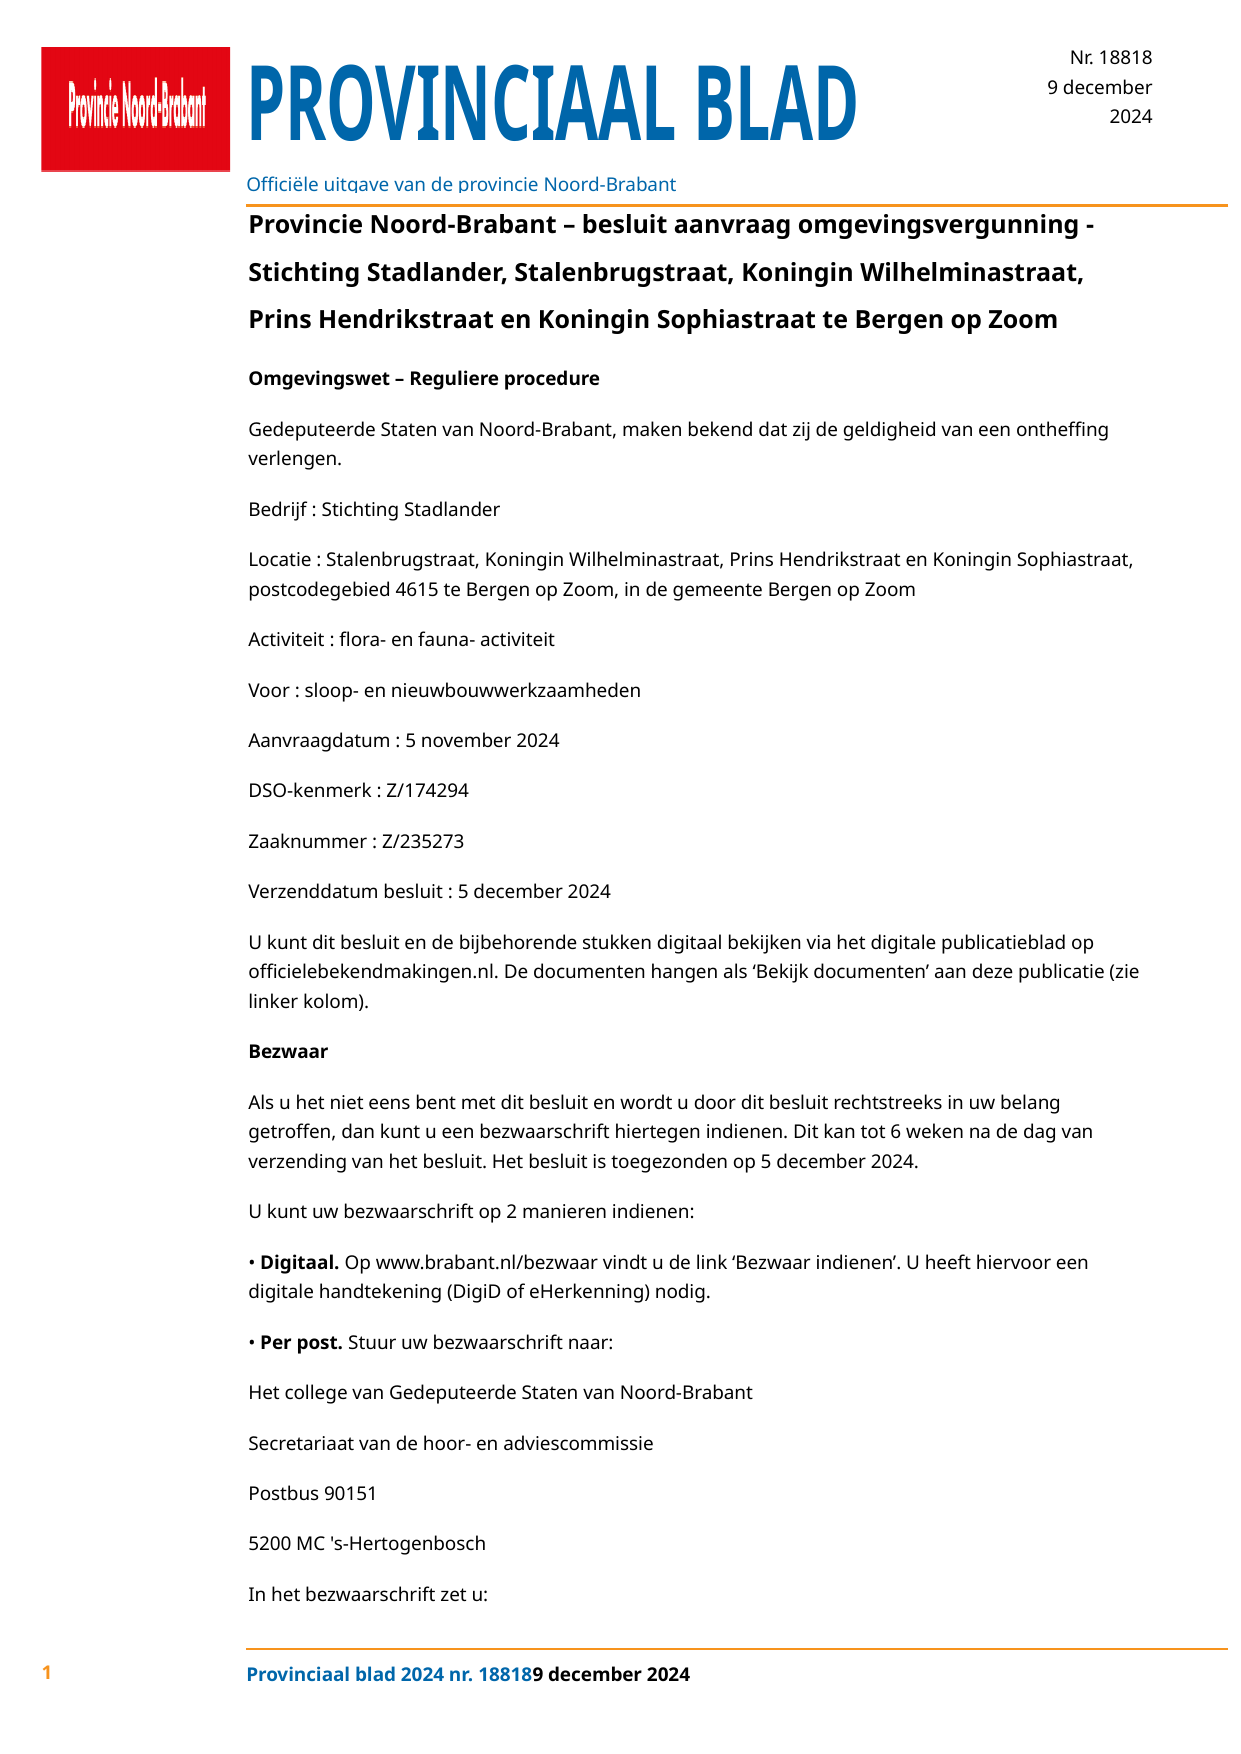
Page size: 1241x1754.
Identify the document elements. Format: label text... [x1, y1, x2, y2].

text Omgevingswet – Reguliere procedure [248, 366, 1152, 391]
text Locatie : Stalenbrugstraat, Koningin Wilhelminastraat, Prins Hendrikstraat en Koningin Sophiastraat, postcodegebied 4615 te Bergen op Zoom, in de gemeente Bergen op Zoom [248, 546, 1152, 602]
text Voor : sloop- en nieuwbouwwerkzaamheden [248, 677, 1152, 702]
text • Digitaal. Op www.brabant.nl/bezwaar vindt u de link ‘Bezwaar indienen’. U heeft hiervoor een digitale handtekening (DigiD of eHerkenning) nodig. [248, 1249, 1152, 1304]
text Gedeputeerde Staten van Noord-Brabant, maken bekend dat zij de geldigheid van een ontheffing verlengen. [248, 416, 1152, 471]
text Bezwaar [248, 1038, 1152, 1064]
text In het bezwaarschrift zet u: [248, 1581, 1152, 1607]
text Als u het niet eens bent met dit besluit en wordt u door dit besluit rechtstreeks in uw belang getroffen, dan kunt u een bezwaarschrift hiertegen indienen. Dit kan tot 6 weken na de dag van verzending van het besluit. Het besluit is toegezonden op 5 december 2024. [248, 1089, 1152, 1174]
text Provincie Noord-Brabant – besluit aanvraag omgevingsvergunning - Stichting Stadlander, Stalenbrugstraat, Koningin Wilhelminastraat, Prins Hendrikstraat en Koningin Sophiastraat te Bergen op Zoom [248, 207, 1152, 336]
text Secretariaat van de hoor- en adviescommissie [248, 1430, 1152, 1455]
text Verzenddatum besluit : 5 december 2024 [248, 878, 1152, 904]
text U kunt uw bezwaarschrift op 2 manieren indienen: [248, 1198, 1152, 1224]
text DSO-kenmerk : Z/174294 [248, 778, 1152, 803]
text Aanvraagdatum : 5 november 2024 [248, 727, 1152, 753]
text 5200 MC 's‑Hertogenbosch [248, 1531, 1152, 1556]
picture [41, 47, 231, 172]
text Postbus 90151 [248, 1480, 1152, 1506]
text Activiteit : flora- en fauna- activiteit [248, 626, 1152, 652]
text Het college van Gedeputeerde Staten van Noord-Brabant [248, 1379, 1152, 1405]
text • Per post. Stuur uw bezwaarschrift naar: [248, 1329, 1152, 1354]
text U kunt dit besluit en de bijbehorende stukken digitaal bekijken via het digitale publicatieblad op officielebekendmakingen.nl. De documenten hangen als ‘Bekijk documenten’ aan deze publicatie (zie linker kolom). [248, 929, 1152, 1014]
text Zaaknummer : Z/235273 [248, 828, 1152, 854]
text Bedrijf : Stichting Stadlander [248, 496, 1152, 522]
